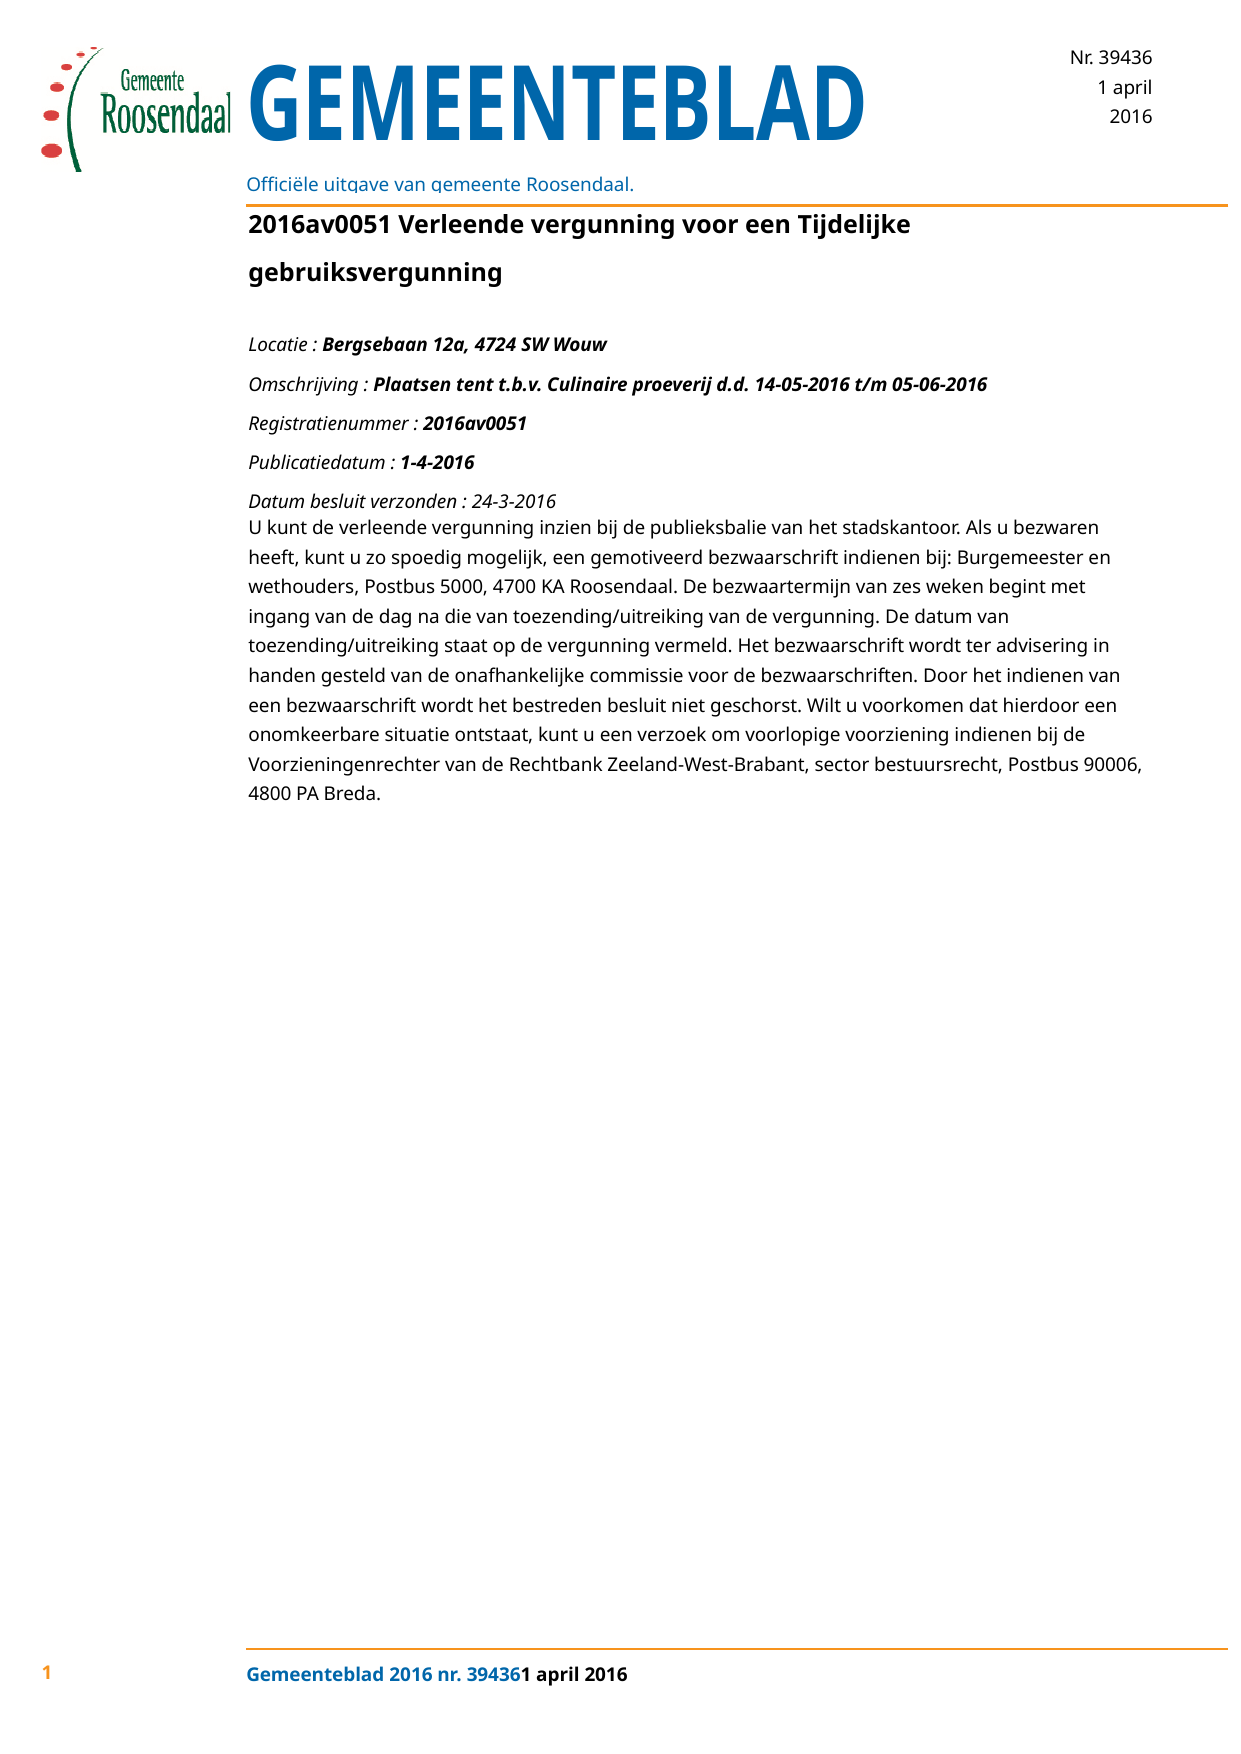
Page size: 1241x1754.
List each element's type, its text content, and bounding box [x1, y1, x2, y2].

text Registratienummer : 2016av0051 [248, 410, 1152, 436]
text Locatie : Bergsebaan 12a, 4724 SW Wouw [248, 331, 1152, 357]
picture [41, 47, 231, 172]
text Datum besluit verzonden : 24-3-2016 [248, 488, 1152, 514]
text Publicatiedatum : 1-4-2016 [248, 449, 1152, 475]
text Omschrijving : Plaatsen tent t.b.v. Culinaire proeverij d.d. 14-05-2016 t/m 05-06-2016 [248, 371, 1152, 396]
text U kunt de verleende vergunning inzien bij de publieksbalie van het stadskantoor. Als u bezwaren heeft, kunt u zo spoedig mogelijk, een gemotiveerd bezwaarschrift indienen bij: Burgemeester en wethouders, Postbus 5000, 4700 KA Roosendaal. De bezwaartermijn van zes weken begint met ingang van de dag na die van toezending/uitreiking van de vergunning. De datum van toezending/uitreiking staat op de vergunning vermeld. Het bezwaarschrift wordt ter advisering in handen gesteld van de onafhankelijke commissie voor de bezwaarschriften. Door het indienen van een bezwaarschrift wordt het bestreden besluit niet geschorst. Wilt u voorkomen dat hierdoor een onomkeerbare situatie ontstaat, kunt u een verzoek om voorlopige voorziening indienen bij de Voorzieningenrechter van de Rechtbank Zeeland-West-Brabant, sector bestuursrecht, Postbus 90006, 4800 PA Breda. [248, 514, 1152, 806]
text 2016av0051 Verleende vergunning voor een Tijdelijke gebruiksvergunning [248, 207, 1152, 288]
